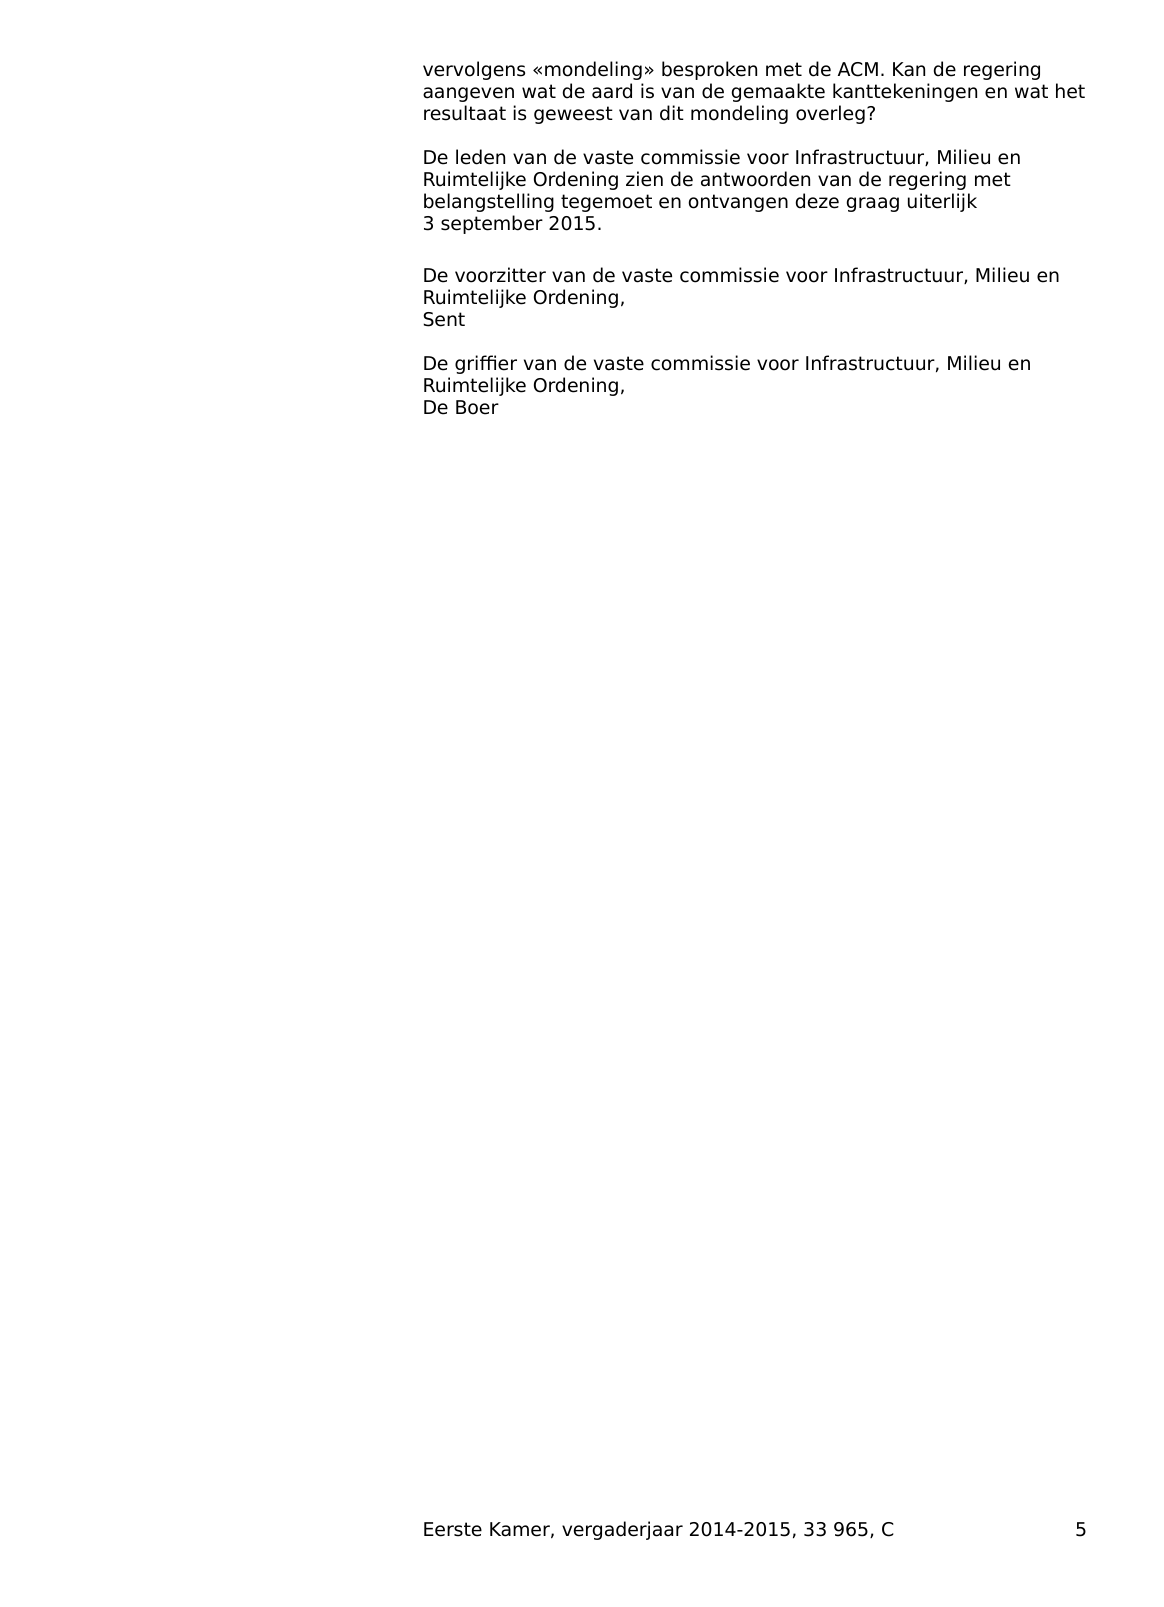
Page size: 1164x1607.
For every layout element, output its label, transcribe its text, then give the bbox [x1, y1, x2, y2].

text De leden van de vaste commissie voor Infrastructuur, Milieu en Ruimtelijke Ordening zien de antwoorden van de regering met belangstelling tegemoet en ontvangen deze graag uiterlijk 3 september 2015. [422, 147, 1087, 235]
text De voorzitter van de vaste commissie voor Infrastructuur, Milieu en Ruimtelijke Ordening, Sent [422, 265, 1087, 331]
text vervolgens «mondeling» besproken met de ACM. Kan de regering aangeven wat de aard is van de gemaakte kanttekeningen en wat het resultaat is geweest van dit mondeling overleg? [422, 59, 1087, 125]
text De griffier van de vaste commissie voor Infrastructuur, Milieu en Ruimtelijke Ordening, De Boer [422, 353, 1087, 419]
